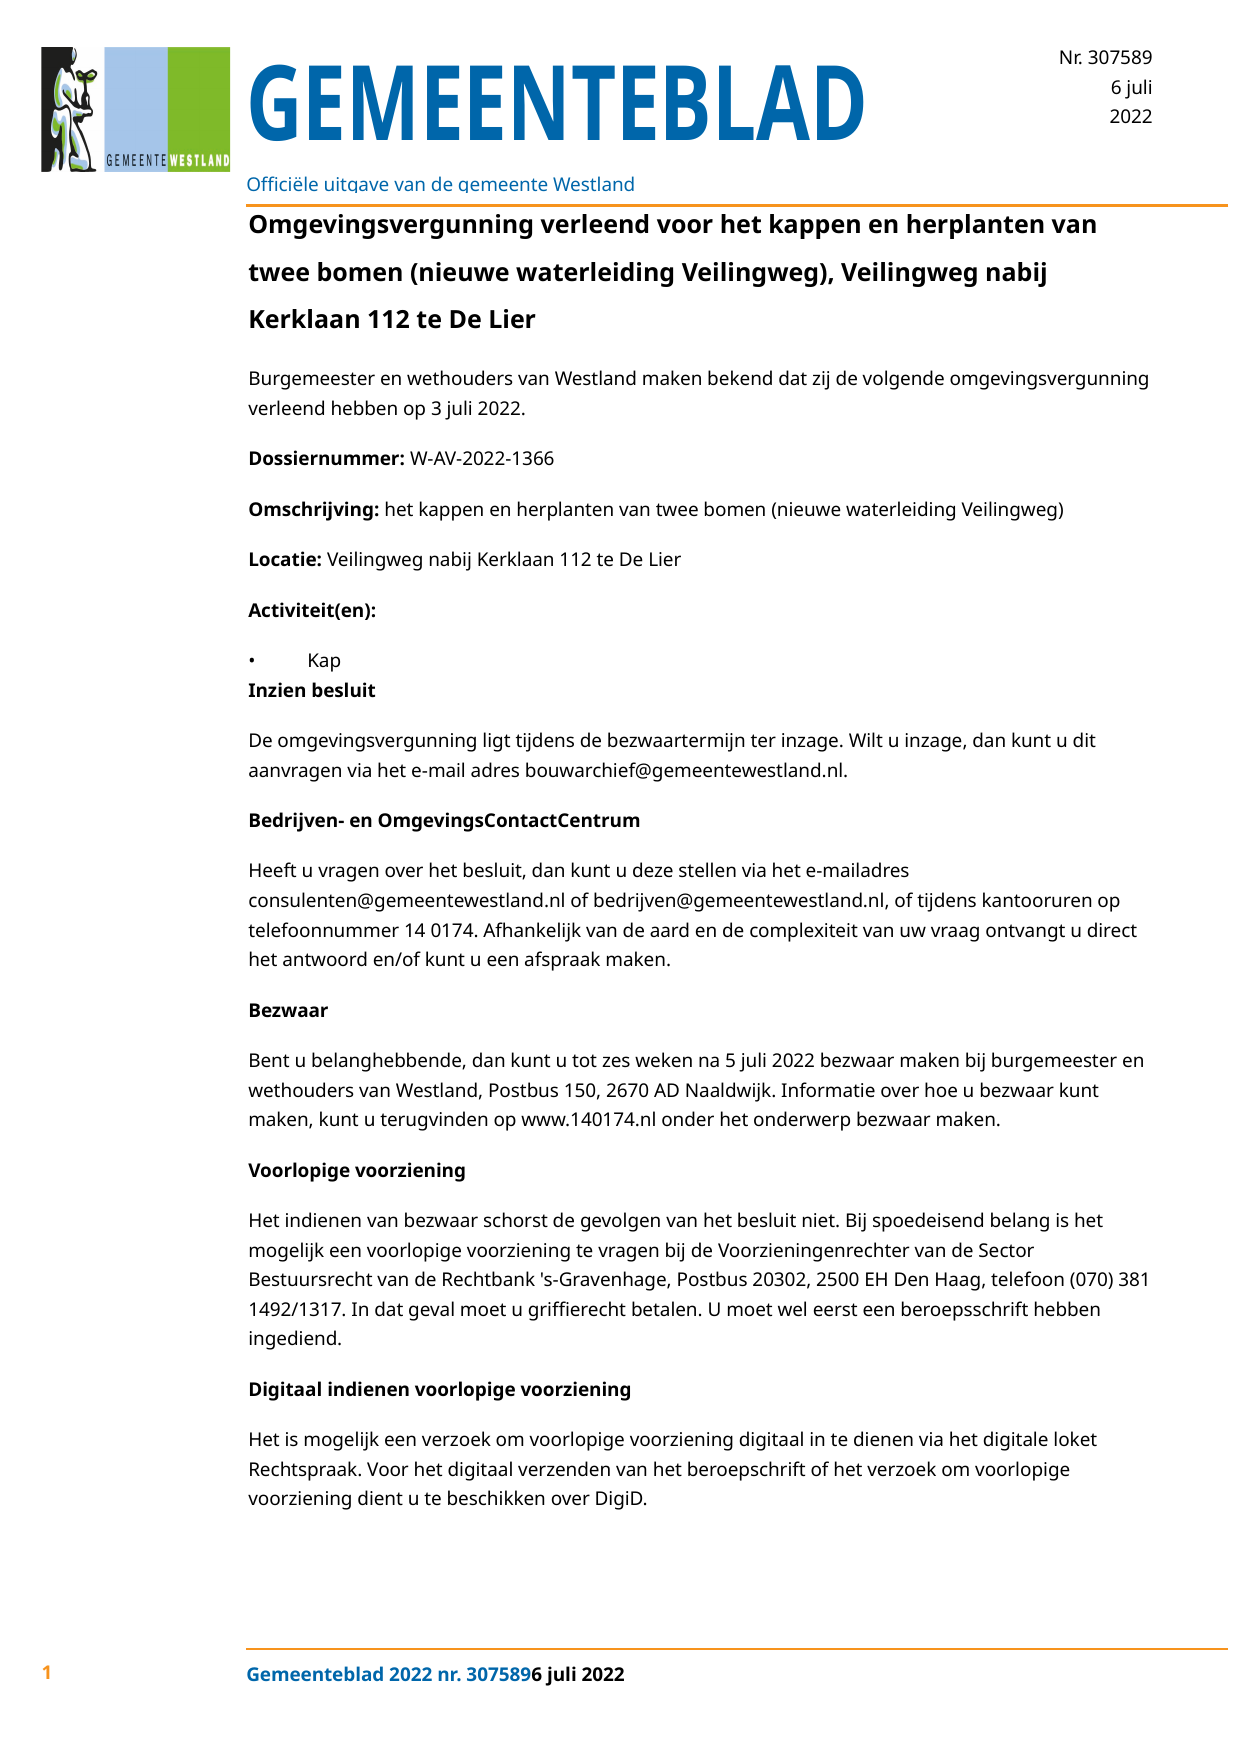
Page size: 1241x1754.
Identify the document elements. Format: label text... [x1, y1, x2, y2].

text Omschrijving: het kappen en herplanten van twee bomen (nieuwe waterleiding Veilingweg) [248, 496, 1152, 522]
text De omgevingsvergunning ligt tijdens de bezwaartermijn ter inzage. Wilt u inzage, dan kunt u dit aanvragen via het e-mail adres bouwarchief@gemeentewestland.nl. [248, 727, 1152, 782]
text Dossiernummer: W-AV-2022-1366 [248, 446, 1152, 471]
text Het indienen van bezwaar schorst de gevolgen van het besluit niet. Bij spoedeisend belang is het mogelijk een voorlopige voorziening te vragen bij de Voorzieningenrechter van de Sector Bestuursrecht van de Rechtbank 's-Gravenhage, Postbus 20302, 2500 EH Den Haag, telefoon (070) 381 1492/1317. In dat geval moet u griffierecht betalen. U moet wel eerst een beroepsschrift hebben ingediend. [248, 1207, 1152, 1351]
list Kap [248, 647, 1152, 673]
text Locatie: Veilingweg nabij Kerklaan 112 te De Lier [248, 546, 1152, 572]
text Digitaal indienen voorlopige voorziening [248, 1376, 1152, 1402]
text Burgemeester en wethouders van Westland maken bekend dat zij de volgende omgevingsvergunning verleend hebben op 3 juli 2022. [248, 366, 1152, 421]
text Heeft u vragen over het besluit, dan kunt u deze stellen via het e-mailadres consulenten@gemeentewestland.nl of bedrijven@gemeentewestland.nl, of tijdens kantooruren op telefoonnummer 14 0174. Afhankelijk van de aard en de complexiteit van uw vraag ontvangt u direct het antwoord en/of kunt u een afspraak maken. [248, 858, 1152, 972]
text Omgevingsvergunning verleend voor het kappen en herplanten van twee bomen (nieuwe waterleiding Veilingweg), Veilingweg nabij Kerklaan 112 te De Lier [248, 207, 1152, 336]
text Bent u belanghebbende, dan kunt u tot zes weken na 5 juli 2022 bezwaar maken bij burgemeester en wethouders van Westland, Postbus 150, 2670 AD Naaldwijk. Informatie over hoe u bezwaar kunt maken, kunt u terugvinden op www.140174.nl onder het onderwerp bezwaar maken. [248, 1047, 1152, 1132]
text Inzien besluit [248, 677, 1152, 702]
picture [41, 47, 231, 172]
text Voorlopige voorziening [248, 1157, 1152, 1182]
text Bedrijven- en OmgevingsContactCentrum [248, 807, 1152, 833]
text Activiteit(en): [248, 597, 1152, 622]
text Het is mogelijk een verzoek om voorlopige voorziening digitaal in te dienen via het digitale loket Rechtspraak. Voor het digitaal verzenden van het beroepschrift of het verzoek om voorlopige voorziening dient u te beschikken over DigiD. [248, 1426, 1152, 1511]
text Bezwaar [248, 997, 1152, 1022]
